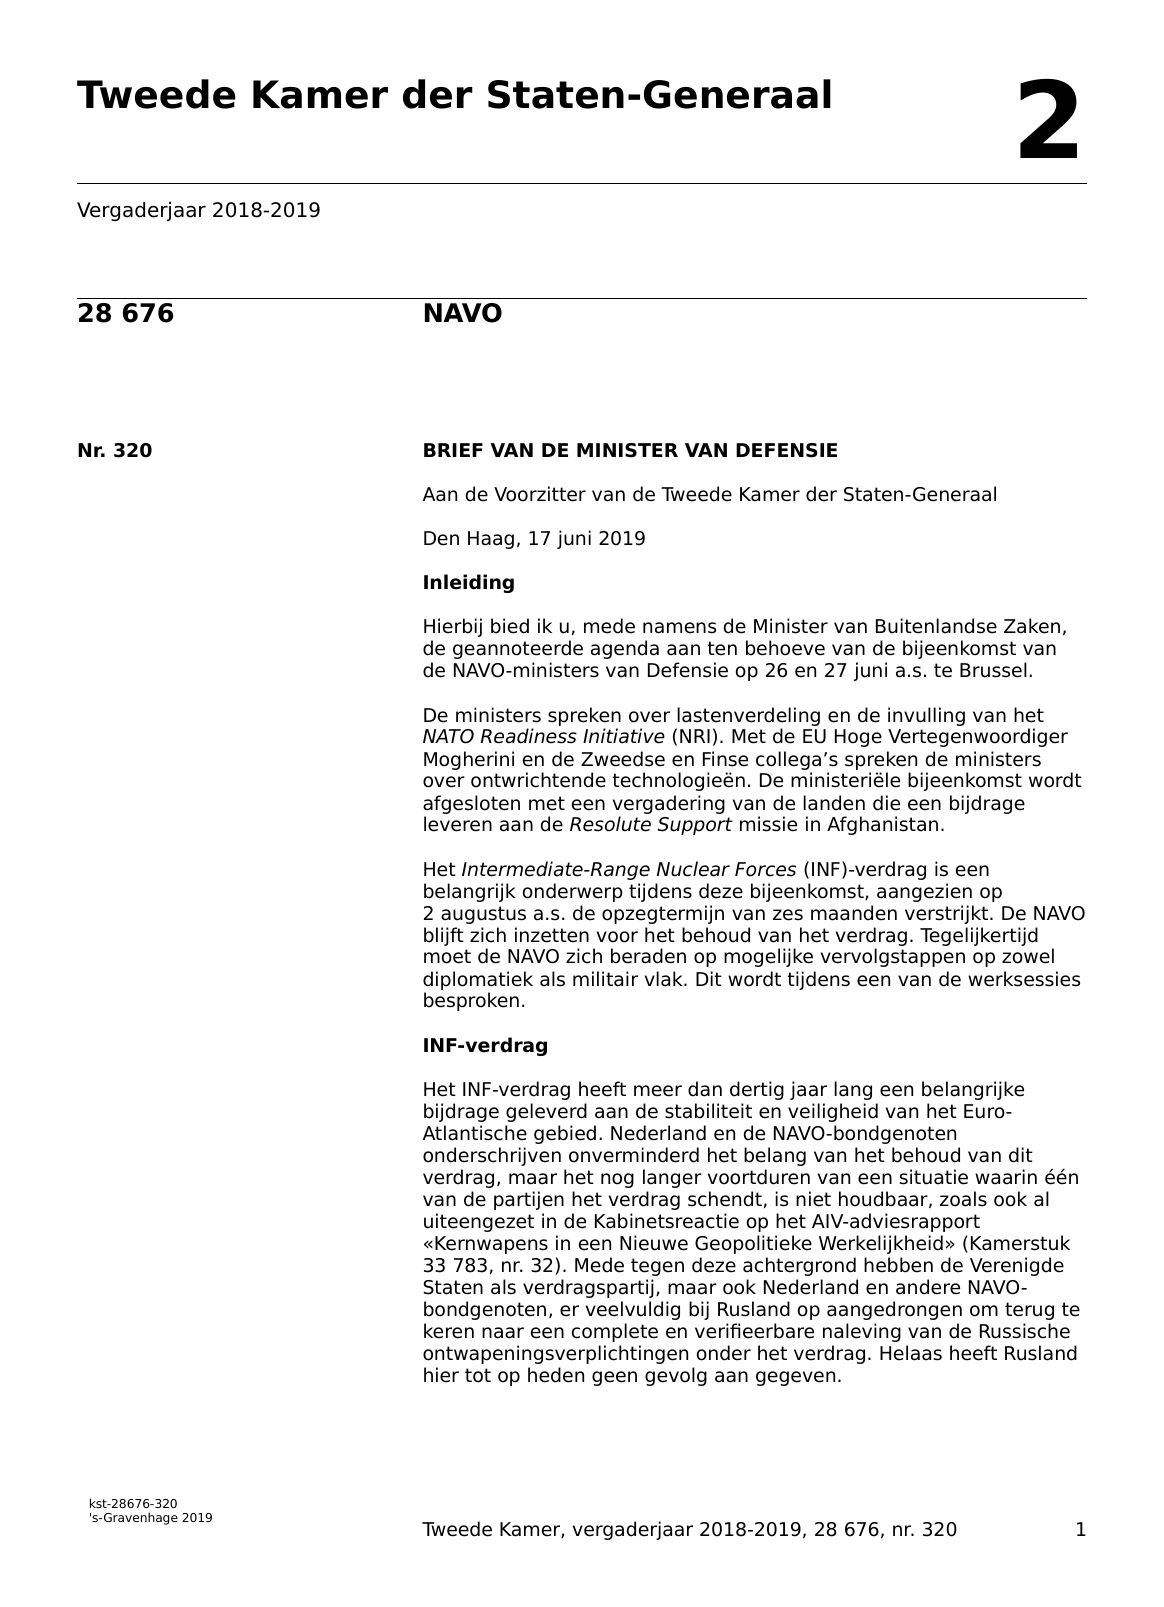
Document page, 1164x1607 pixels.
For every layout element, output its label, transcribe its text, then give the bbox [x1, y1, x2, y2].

text 's-Gravenhage 2019 [88, 1511, 323, 1525]
subtitle Inleiding [422, 572, 1087, 594]
subtitle 28 676 NAVO [77, 299, 1087, 329]
table_cell Vergaderjaar 2018-2019 [77, 184, 1087, 298]
text Hierbij bied ik u, mede namens de Minister van Buitenlandse Zaken, de geannoteerde agenda aan ten behoeve van de bijeenkomst van de NAVO-ministers van Defensie op 26 en 27 juni a.s. te Brussel. [422, 616, 1087, 682]
text Het INF-verdrag heeft meer dan dertig jaar lang een belangrijke bijdrage geleverd aan de stabiliteit en veiligheid van het Euro-Atlantische gebied. Nederland en de NAVO-bondgenoten onderschrijven onverminderd het belang van het behoud van dit verdrag, maar het nog langer voortduren van een situatie waarin één van de partijen het verdrag schendt, is niet houdbaar, zoals ook al uiteengezet in de Kabinetsreactie op het AIV-adviesrapport «Kernwapens in een Nieuwe Geopolitieke Werkelijkheid» (Kamerstuk 33 783, nr. 32). Mede tegen deze achtergrond hebben de Verenigde Staten als verdragspartij, maar ook Nederland en andere NAVO-bondgenoten, er veelvuldig bij Rusland op aangedrongen om terug te keren naar een complete en verifieerbare naleving van de Russische ontwapeningsverplichtingen onder het verdrag. Helaas heeft Rusland hier tot op heden geen gevolg aan gegeven. [422, 1079, 1087, 1386]
text kst-28676-320 [88, 1497, 323, 1511]
text De ministers spreken over lastenverdeling en de invulling van het NATO Readiness Initiative (NRI). Met de EU Hoge Vertegenwoordiger Mogherini en de Zweedse en Finse collega’s spreken de ministers over ontwrichtende technologieën. De ministeriële bijeenkomst wordt afgesloten met een vergadering van de landen die een bijdrage leveren aan de Resolute Support missie in Afghanistan. [422, 704, 1087, 836]
text Het Intermediate-Range Nuclear Forces (INF)-verdrag is een belangrijk onderwerp tijdens deze bijeenkomst, aangezien op 2 augustus a.s. de opzegtermijn van zes maanden verstrijkt. De NAVO blijft zich inzetten voor het behoud van het verdrag. Tegelijkertijd moet de NAVO zich beraden op mogelijke vervolgstappen op zowel diplomatiek als militair vlak. Dit wordt tijdens een van de werksessies besproken. [422, 858, 1087, 1012]
subtitle INF-verdrag [422, 1034, 1087, 1057]
text Aan de Voorzitter van de Tweede Kamer der Staten-Generaal [422, 484, 1087, 506]
table_header Tweede Kamer der Staten-Generaal [77, 59, 886, 183]
text Den Haag, 17 juni 2019 [422, 528, 1087, 550]
subtitle Nr. 320 BRIEF VAN DE MINISTER VAN DEFENSIE [77, 440, 1087, 462]
table_header 2 [886, 59, 1087, 183]
